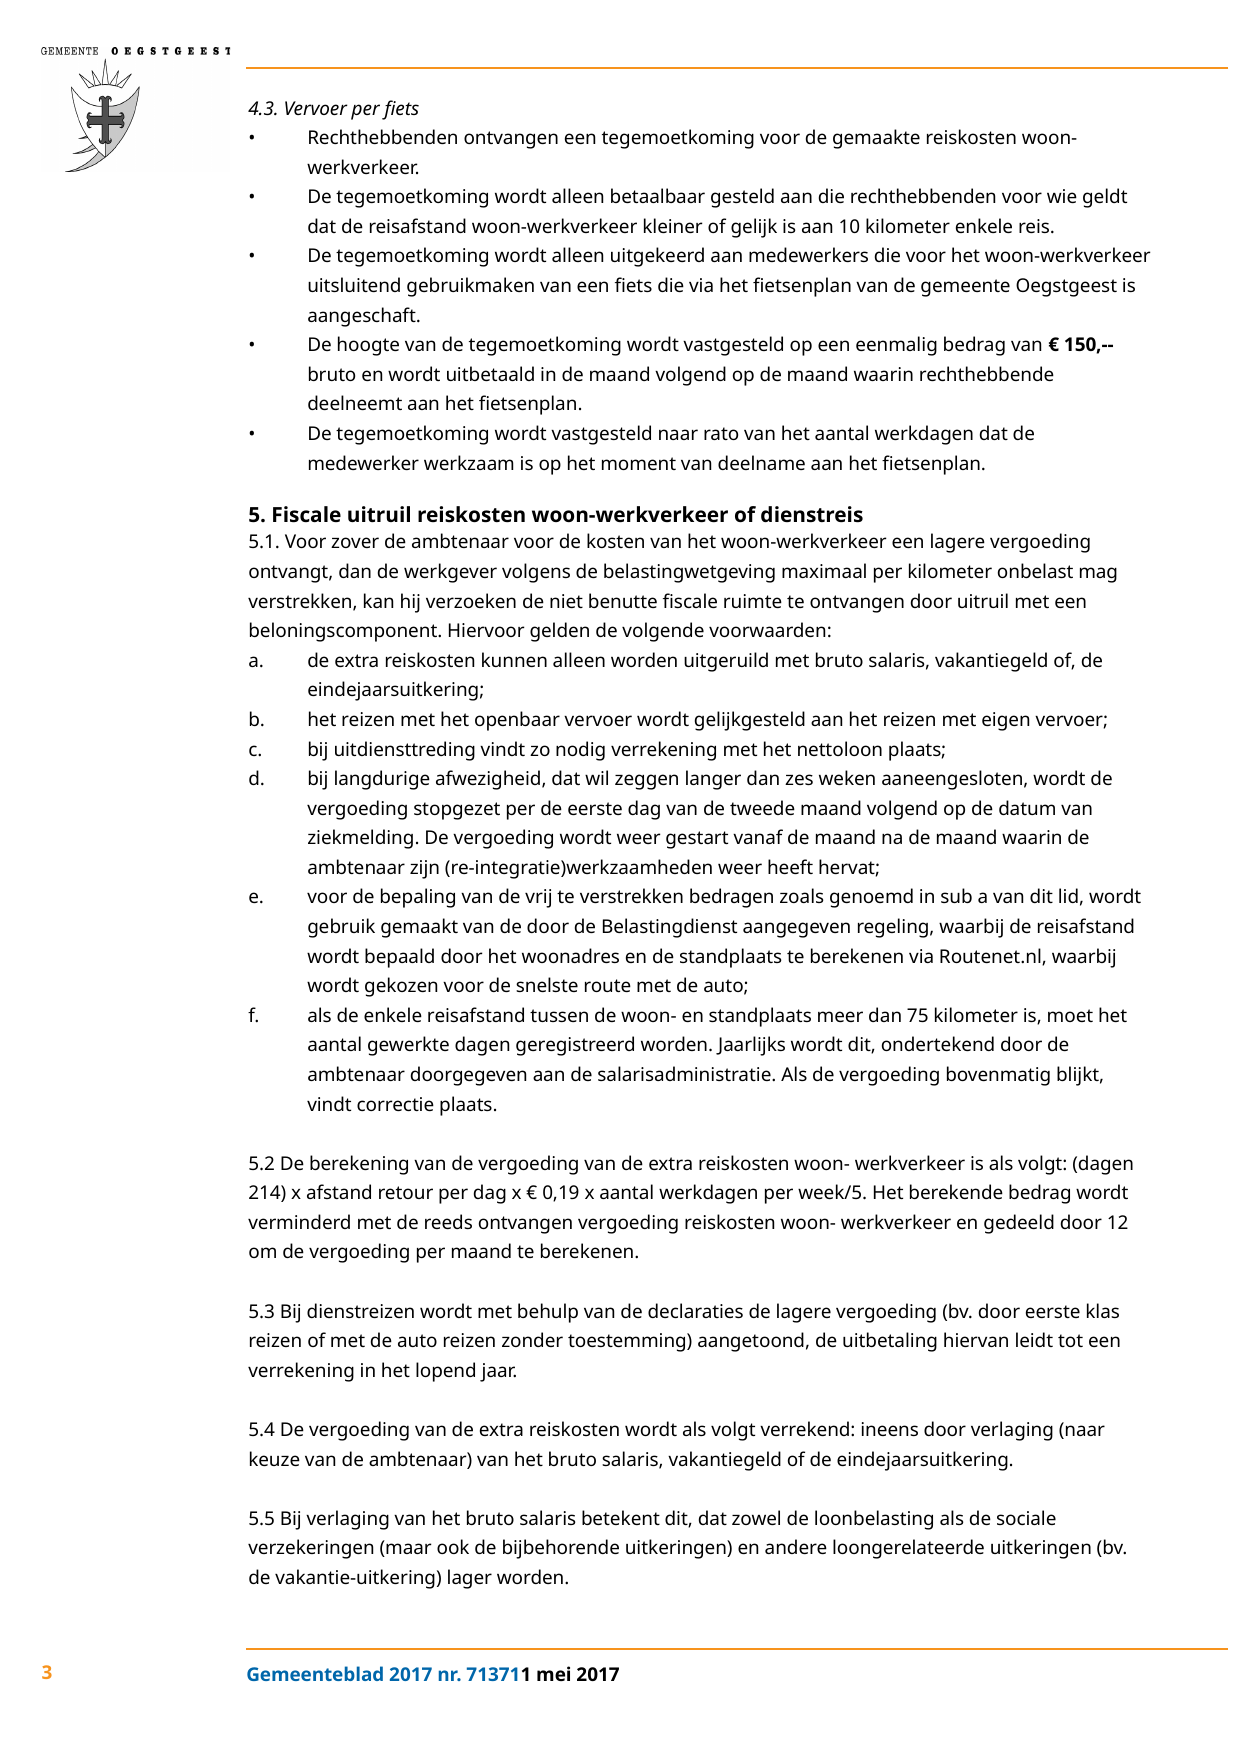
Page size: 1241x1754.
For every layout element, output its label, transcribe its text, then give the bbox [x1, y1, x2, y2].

list bij langdurige afwezigheid, dat wil zeggen langer dan zes weken aaneengesloten, wordt de vergoeding stopgezet per de eerste dag van de tweede maand volgend op de datum van ziekmelding. De vergoeding wordt weer gestart vanaf de maand na de maand waarin de ambtenaar zijn (re-integratie)werkzaamheden weer heeft hervat; [248, 765, 1152, 880]
list De tegemoetkoming wordt alleen uitgekeerd aan medewerkers die voor het woon-werkverkeer uitsluitend gebruikmaken van een fiets die via het fietsenplan van de gemeente Oegstgeest is aangeschaft. [248, 243, 1152, 328]
list De tegemoetkoming wordt alleen betaalbaar gesteld aan die rechthebbenden voor wie geldt dat de reisafstand woon-werkverkeer kleiner of gelijk is aan 10 kilometer enkele reis. [248, 183, 1152, 239]
text 5.5 Bij verlaging van het bruto salaris betekent dit, dat zowel de loonbelasting als de sociale verzekeringen (maar ook de bijbehorende uitkeringen) en andere loongerelateerde uitkeringen (bv. de vakantie-uitkering) lager worden. [248, 1505, 1152, 1590]
text 5.1. Voor zover de ambtenaar voor de kosten van het woon-werkverkeer een lagere vergoeding ontvangt, dan de werkgever volgens de belastingwetgeving maximaal per kilometer onbelast mag verstrekken, kan hij verzoeken de niet benutte fiscale ruimte te ontvangen door uitruil met een beloningscomponent. Hiervoor gelden de volgende voorwaarden: [248, 529, 1152, 643]
list het reizen met het openbaar vervoer wordt gelijkgesteld aan het reizen met eigen vervoer; [248, 706, 1152, 732]
text 5.2 De berekening van de vergoeding van de extra reiskosten woon- werkverkeer is als volgt: (dagen 214) x afstand retour per dag x € 0,19 x aantal werkdagen per week/5. Het berekende bedrag wordt verminderd met de reeds ontvangen vergoeding reiskosten woon- werkverkeer en gedeeld door 12 om de vergoeding per maand te berekenen. [248, 1150, 1152, 1264]
list bij uitdiensttreding vindt zo nodig verrekening met het nettoloon plaats; [248, 736, 1152, 761]
list De tegemoetkoming wordt vastgesteld naar rato van het aantal werkdagen dat de medewerker werkzaam is op het moment van deelname aan het fietsenplan. [248, 420, 1152, 476]
list de extra reiskosten kunnen alleen worden uitgeruild met bruto salaris, vakantiegeld of, de eindejaarsuitkering; [248, 647, 1152, 702]
text 5. Fiscale uitruil reiskosten woon-werkverkeer of dienstreis [248, 500, 1152, 529]
text 5.4 De vergoeding van de extra reiskosten wordt als volgt verrekend: ineens door verlaging (naar keuze van de ambtenaar) van het bruto salaris, vakantiegeld of de eindejaarsuitkering. [248, 1416, 1152, 1471]
list Rechthebbenden ontvangen een tegemoetkoming voor de gemaakte reiskosten woon-werkverkeer. [248, 124, 1152, 180]
text 4.3. Vervoer per fiets [248, 95, 1152, 121]
text 5.3 Bij dienstreizen wordt met behulp van de declaraties de lagere vergoeding (bv. door eerste klas reizen of met de auto reizen zonder toestemming) aangetoond, de uitbetaling hiervan leidt tot een verrekening in het lopend jaar. [248, 1298, 1152, 1383]
list voor de bepaling van de vrij te verstrekken bedragen zoals genoemd in sub a van dit lid, wordt gebruik gemaakt van de door de Belastingdienst aangegeven regeling, waarbij de reisafstand wordt bepaald door het woonadres en de standplaats te berekenen via Routenet.nl, waarbij wordt gekozen voor de snelste route met de auto; [248, 884, 1152, 998]
list als de enkele reisafstand tussen de woon- en standplaats meer dan 75 kilometer is, moet het aantal gewerkte dagen geregistreerd worden. Jaarlijks wordt dit, ondertekend door de ambtenaar doorgegeven aan de salarisadministratie. Als de vergoeding bovenmatig blijkt, vindt correctie plaats. [248, 1002, 1152, 1116]
picture [41, 47, 231, 172]
list De hoogte van de tegemoetkoming wordt vastgesteld op een eenmalig bedrag van € 150,--bruto en wordt uitbetaald in de maand volgend op de maand waarin rechthebbende deelneemt aan het fietsenplan. [248, 331, 1152, 416]
